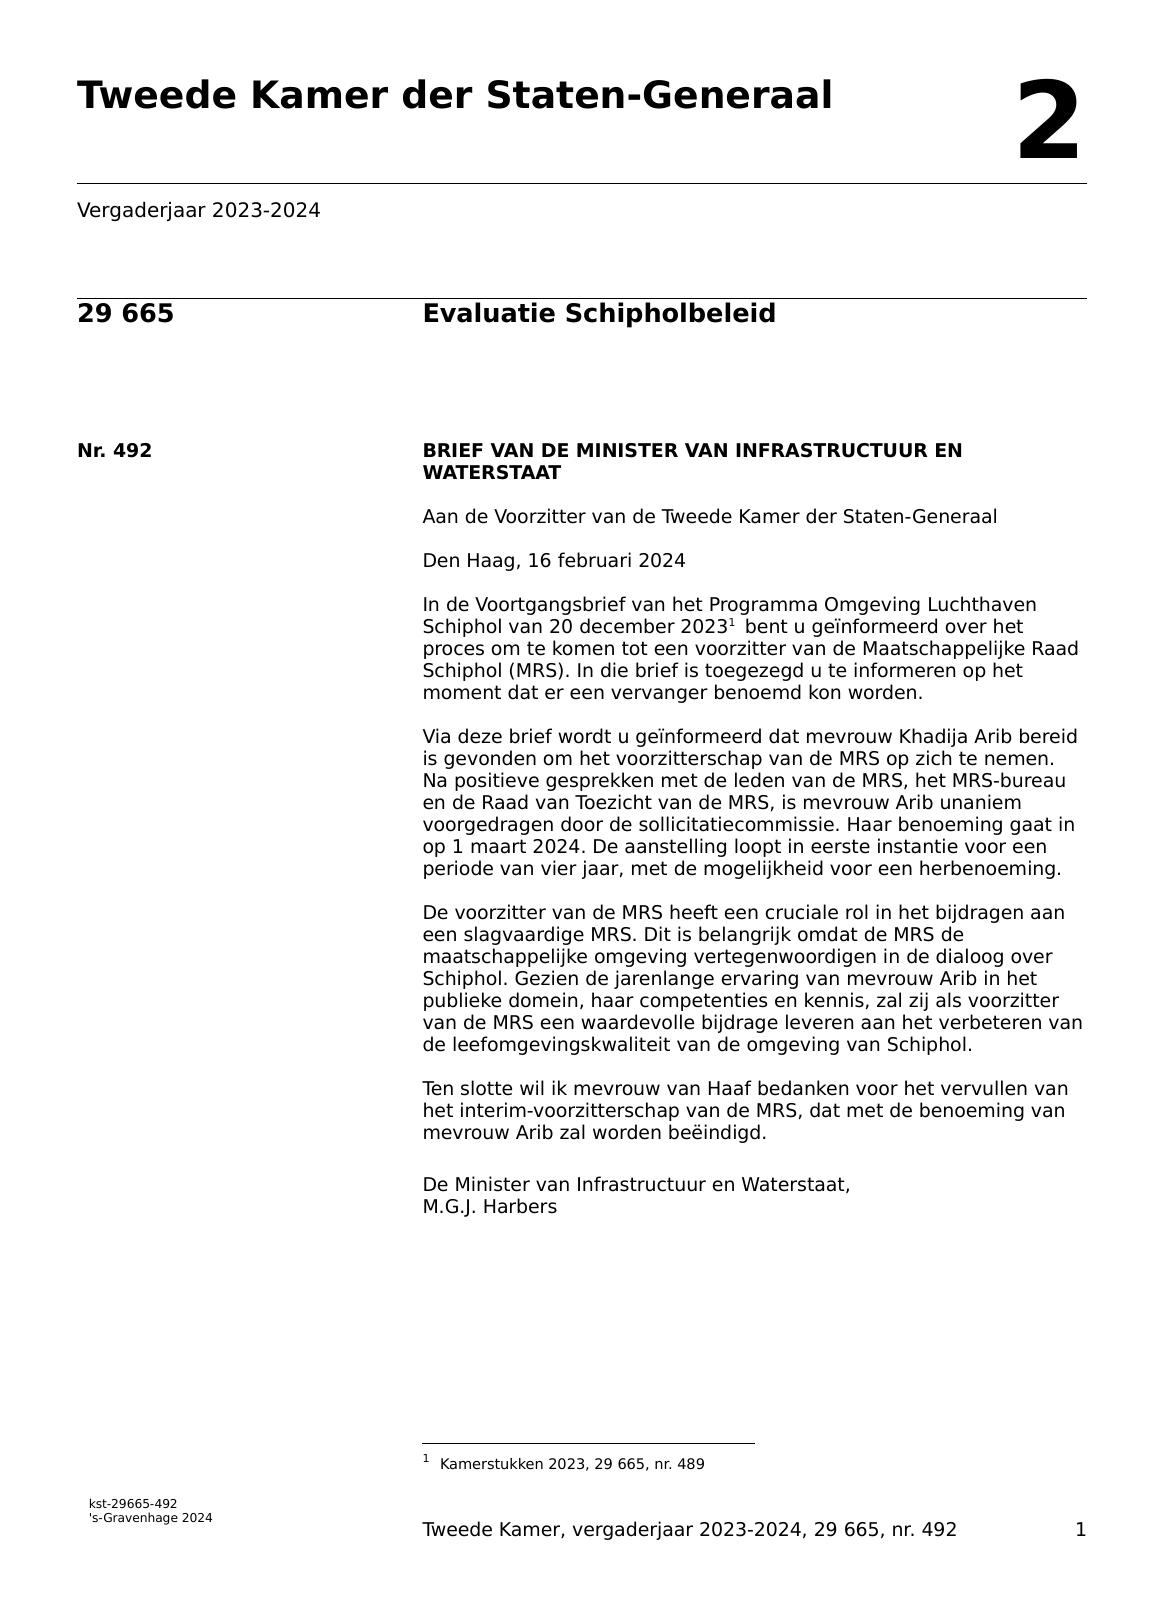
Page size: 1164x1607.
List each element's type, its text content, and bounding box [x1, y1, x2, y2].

table_cell Vergaderjaar 2023-2024 [77, 184, 1087, 298]
table_header Tweede Kamer der Staten-Generaal [77, 59, 886, 183]
subtitle 29 665 Evaluatie Schipholbeleid [77, 299, 1087, 329]
text Via deze brief wordt u geïnformeerd dat mevrouw Khadija Arib bereid is gevonden om het voorzitterschap van de MRS op zich te nemen. Na positieve gesprekken met de leden van de MRS, het MRS-bureau en de Raad van Toezicht van de MRS, is mevrouw Arib unaniem voorgedragen door de sollicitatiecommissie. Haar benoeming gaat in op 1 maart 2024. De aanstelling loopt in eerste instantie voor een periode van vier jaar, met de mogelijkheid voor een herbenoeming. [422, 726, 1087, 880]
subtitle Nr. 492 BRIEF VAN DE MINISTER VAN INFRASTRUCTUUR EN WATERSTAAT [77, 440, 1087, 484]
text De Minister van Infrastructuur en Waterstaat, M.G.J. Harbers [422, 1174, 1087, 1218]
text In de Voortgangsbrief van het Programma Omgeving Luchthaven Schiphol van 20 december 2023 bent u geïnformeerd over het proces om te komen tot een voorzitter van de Maatschappelijke Raad Schiphol (MRS). In die brief is toegezegd u te informeren op het moment dat er een vervanger benoemd kon worden. [422, 594, 1087, 704]
text Ten slotte wil ik mevrouw van Haaf bedanken voor het vervullen van het interim-voorzitterschap van de MRS, dat met de benoeming van mevrouw Arib zal worden beëindigd. [422, 1078, 1087, 1144]
text Aan de Voorzitter van de Tweede Kamer der Staten-Generaal [422, 506, 1087, 528]
text 's-Gravenhage 2024 [88, 1511, 323, 1525]
text Kamerstukken 2023, 29 665, nr. 489 [422, 1452, 1087, 1474]
table_header 2 [886, 59, 1087, 183]
text De voorzitter van de MRS heeft een cruciale rol in het bijdragen aan een slagvaardige MRS. Dit is belangrijk omdat de MRS de maatschappelijke omgeving vertegenwoordigen in de dialoog over Schiphol. Gezien de jarenlange ervaring van mevrouw Arib in het publieke domein, haar competenties en kennis, zal zij als voorzitter van de MRS een waardevolle bijdrage leveren aan het verbeteren van de leefomgevingskwaliteit van de omgeving van Schiphol. [422, 902, 1087, 1056]
text kst-29665-492 [88, 1497, 323, 1511]
text Den Haag, 16 februari 2024 [422, 550, 1087, 572]
